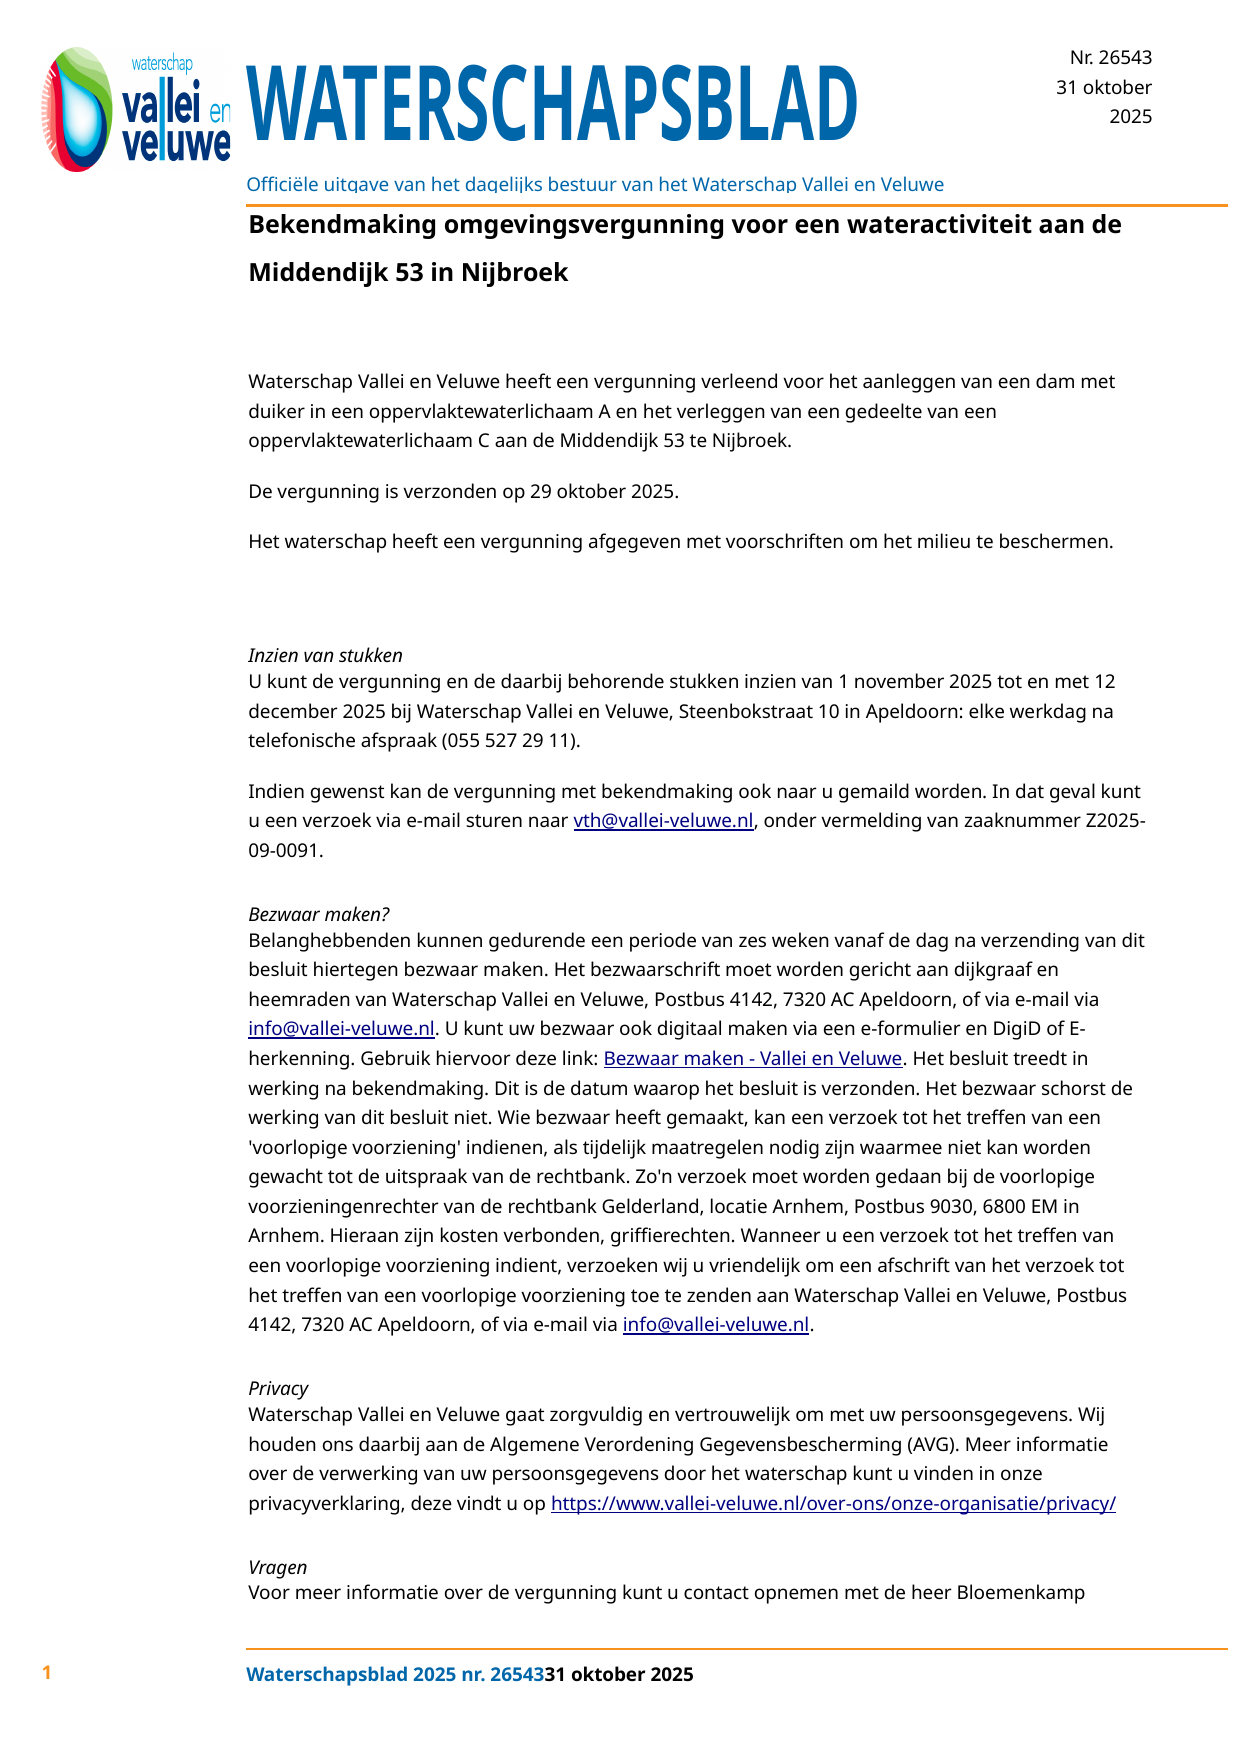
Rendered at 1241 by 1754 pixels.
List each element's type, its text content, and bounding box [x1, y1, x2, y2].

text Waterschap Vallei en Veluwe heeft een vergunning verleend voor het aanleggen van een dam met duiker in een oppervlaktewaterlichaam A en het verleggen van een gedeelte van een oppervlaktewaterlichaam C aan de Middendijk 53 te Nijbroek. [248, 368, 1152, 453]
text Voor meer informatie over de vergunning kunt u contact opnemen met de heer Bloemenkamp [248, 1579, 1152, 1605]
text Bezwaar maken? [248, 901, 1152, 927]
text Bekendmaking omgevingsvergunning voor een wateractiviteit aan de Middendijk 53 in Nijbroek [248, 207, 1152, 288]
text De vergunning is verzonden op 29 oktober 2025. [248, 478, 1152, 504]
text Belanghebbenden kunnen gedurende een periode van zes weken vanaf de dag na verzending van dit besluit hiertegen bezwaar maken. Het bezwaarschrift moet worden gericht aan dijkgraaf en heemraden van Waterschap Vallei en Veluwe, Postbus 4142, 7320 AC Apeldoorn, of via e-mail via info@vallei-veluwe.nl. U kunt uw bezwaar ook digitaal maken via een e-formulier en DigiD of E-herkenning. Gebruik hiervoor deze link: Bezwaar maken - Vallei en Veluwe. Het besluit treedt in werking na bekendmaking. Dit is de datum waarop het besluit is verzonden. Het bezwaar schorst de werking van dit besluit niet. Wie bezwaar heeft gemaakt, kan een verzoek tot het treffen van een 'voorlopige voorziening' indienen, als tijdelijk maatregelen nodig zijn waarmee niet kan worden gewacht tot de uitspraak van de rechtbank. Zo'n verzoek moet worden gedaan bij de voorlopige voorzieningenrechter van de rechtbank Gelderland, locatie Arnhem, Postbus 9030, 6800 EM in Arnhem. Hieraan zijn kosten verbonden, griffierechten. Wanneer u een verzoek tot het treffen van een voorlopige voorziening indient, verzoeken wij u vriendelijk om een afschrift van het verzoek tot het treffen van een voorlopige voorziening toe te zenden aan Waterschap Vallei en Veluwe, Postbus 4142, 7320 AC Apeldoorn, of via e-mail via info@vallei-veluwe.nl. [248, 927, 1152, 1337]
picture [41, 47, 231, 172]
text Inzien van stukken [248, 643, 1152, 668]
text Privacy [248, 1375, 1152, 1401]
text Waterschap Vallei en Veluwe gaat zorgvuldig en vertrouwelijk om met uw persoonsgegevens. Wij houden ons daarbij aan de Algemene Verordening Gegevensbescherming (AVG). Meer informatie over de verwerking van uw persoonsgegevens door het waterschap kunt u vinden in onze privacyverklaring, deze vindt u op https://www.vallei-veluwe.nl/over-ons/onze-organisatie/privacy/ [248, 1401, 1152, 1516]
text Vragen [248, 1554, 1152, 1579]
text Het waterschap heeft een vergunning afgegeven met voorschriften om het milieu te beschermen. [248, 528, 1152, 554]
text Indien gewenst kan de vergunning met bekendmaking ook naar u gemaild worden. In dat geval kunt u een verzoek via e-mail sturen naar vth@vallei-veluwe.nl, onder vermelding van zaaknummer Z2025-09-0091. [248, 778, 1152, 863]
text U kunt de vergunning en de daarbij behorende stukken inzien van 1 november 2025 tot en met 12 december 2025 bij Waterschap Vallei en Veluwe, Steenbokstraat 10 in Apeldoorn: elke werkdag na telefonische afspraak (055 527 29 11). [248, 668, 1152, 753]
